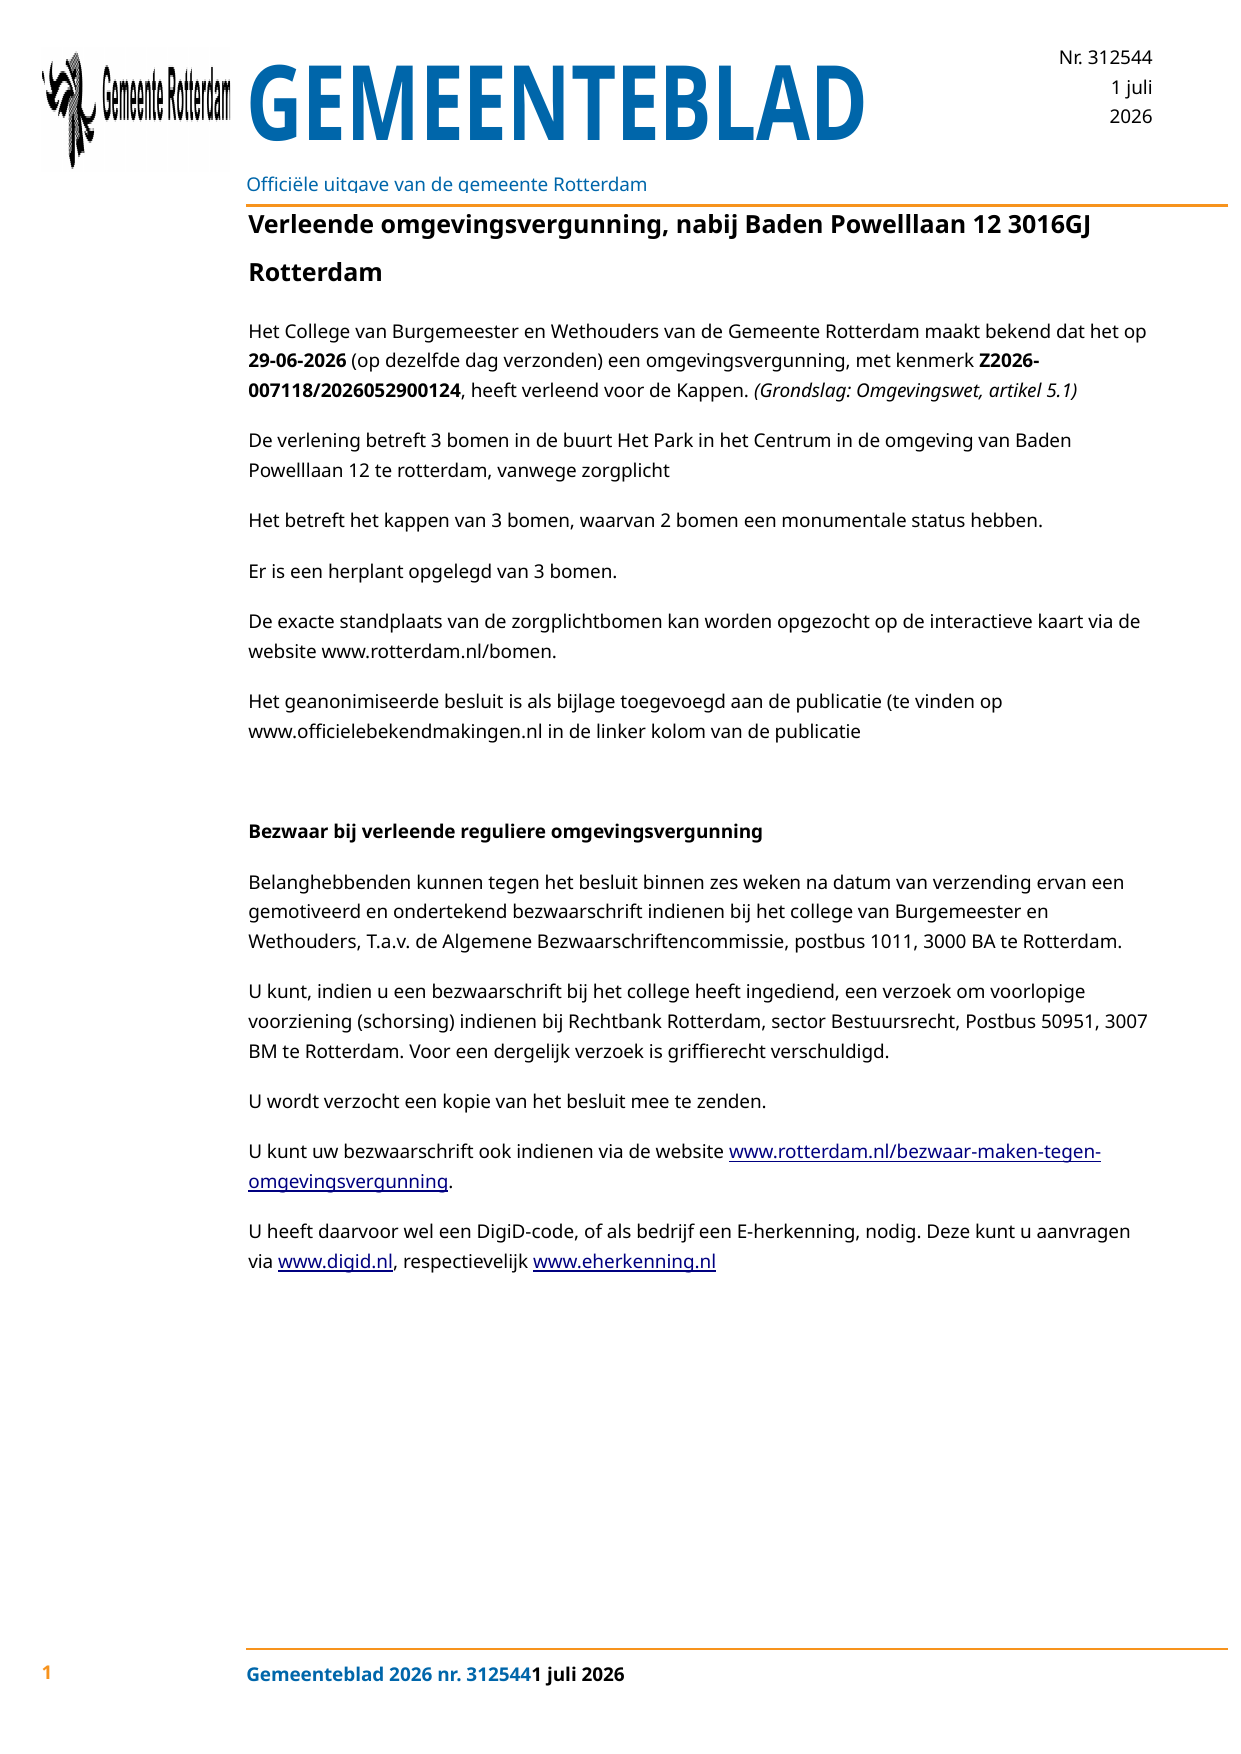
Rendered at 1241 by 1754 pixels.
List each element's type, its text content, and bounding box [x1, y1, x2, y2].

text De verlening betreft 3 bomen in de buurt Het Park in het Centrum in de omgeving van Baden Powelllaan 12 te rotterdam, vanwege zorgplicht [248, 427, 1152, 483]
text Bezwaar bij verleende reguliere omgevingsvergunning [248, 819, 1152, 844]
text De exacte standplaats van de zorgplichtbomen kan worden opgezocht op de interactieve kaart via de website www.rotterdam.nl/bomen. [248, 608, 1152, 664]
text Belanghebbenden kunnen tegen het besluit binnen zes weken na datum van verzending ervan een gemotiveerd en ondertekend bezwaarschrift indienen bij het college van Burgemeester en Wethouders, T.a.v. de Algemene Bezwaarschriftencommissie, postbus 1011, 3000 BA te Rotterdam. [248, 869, 1152, 954]
text U kunt, indien u een bezwaarschrift bij het college heeft ingediend, een verzoek om voorlopige voorziening (schorsing) indienen bij Rechtbank Rotterdam, sector Bestuursrecht, Postbus 50951, 3007 BM te Rotterdam. Voor een dergelijk verzoek is griffierecht verschuldigd. [248, 979, 1152, 1064]
text Er is een herplant opgelegd van 3 bomen. [248, 558, 1152, 584]
text Het College van Burgemeester en Wethouders van de Gemeente Rotterdam maakt bekend dat het op 29-06-2026 (op dezelfde dag verzonden) een omgevingsvergunning, met kenmerk Z2026-007118/2026052900124, heeft verleend voor de Kappen. (Grondslag: Omgevingswet, artikel 5.1) [248, 318, 1152, 403]
text U kunt uw bezwaarschrift ook indienen via de website www.rotterdam.nl/bezwaar-maken-tegen-omgevingsvergunning. [248, 1139, 1152, 1194]
text U wordt verzocht een kopie van het besluit mee te zenden. [248, 1088, 1152, 1114]
text Het betreft het kappen van 3 bomen, waarvan 2 bomen een monumentale status hebben. [248, 507, 1152, 533]
text Verleende omgevingsvergunning, nabij Baden Powelllaan 12 3016GJ Rotterdam [248, 207, 1152, 288]
text Het geanonimiseerde besluit is als bijlage toegevoegd aan de publicatie (te vinden op www.officielebekendmakingen.nl in de linker kolom van de publicatie [248, 688, 1152, 744]
picture [41, 47, 231, 172]
text U heeft daarvoor wel een DigiD-code, of als bedrijf een E-herkenning, nodig. Deze kunt u aanvragen via www.digid.nl, respectievelijk www.eherkenning.nl [248, 1219, 1152, 1274]
